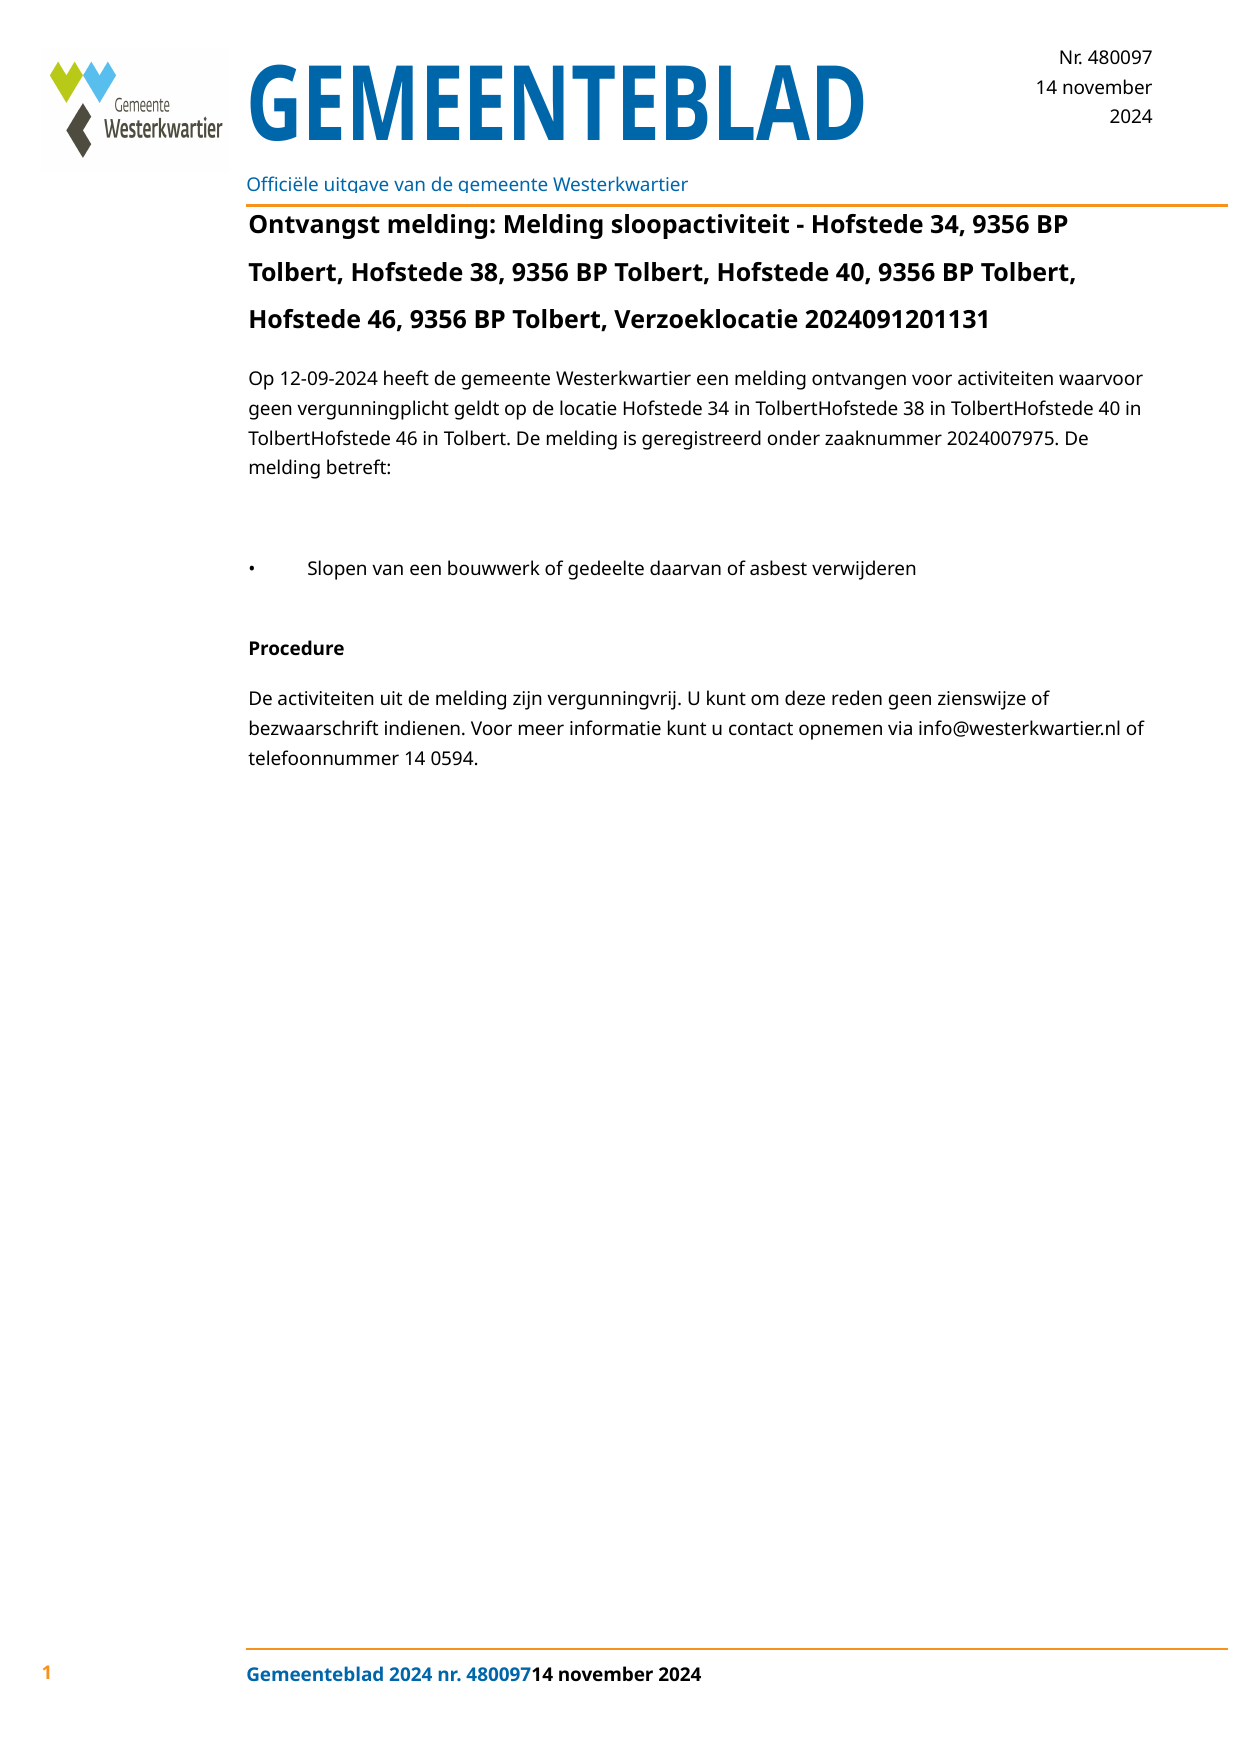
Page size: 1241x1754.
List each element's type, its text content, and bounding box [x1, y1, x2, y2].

text Ontvangst melding: Melding sloopactiviteit - Hofstede 34, 9356 BP Tolbert, Hofstede 38, 9356 BP Tolbert, Hofstede 40, 9356 BP Tolbert, Hofstede 46, 9356 BP Tolbert, Verzoeklocatie 2024091201131 [248, 207, 1152, 336]
picture [41, 47, 231, 172]
list Slopen van een bouwwerk of gedeelte daarvan of asbest verwijderen [248, 555, 1152, 581]
text De activiteiten uit de melding zijn vergunningvrij. U kunt om deze reden geen zienswijze of bezwaarschrift indienen. Voor meer informatie kunt u contact opnemen via info@westerkwartier.nl of telefoonnummer 14 0594. [248, 686, 1152, 770]
text Op 12-09-2024 heeft de gemeente Westerkwartier een melding ontvangen voor activiteiten waarvoor geen vergunningplicht geldt op de locatie Hofstede 34 in TolbertHofstede 38 in TolbertHofstede 40 in TolbertHofstede 46 in Tolbert. De melding is geregistreerd onder zaaknummer 2024007975. De melding betreft: [248, 366, 1152, 480]
text Procedure [248, 635, 1152, 661]
